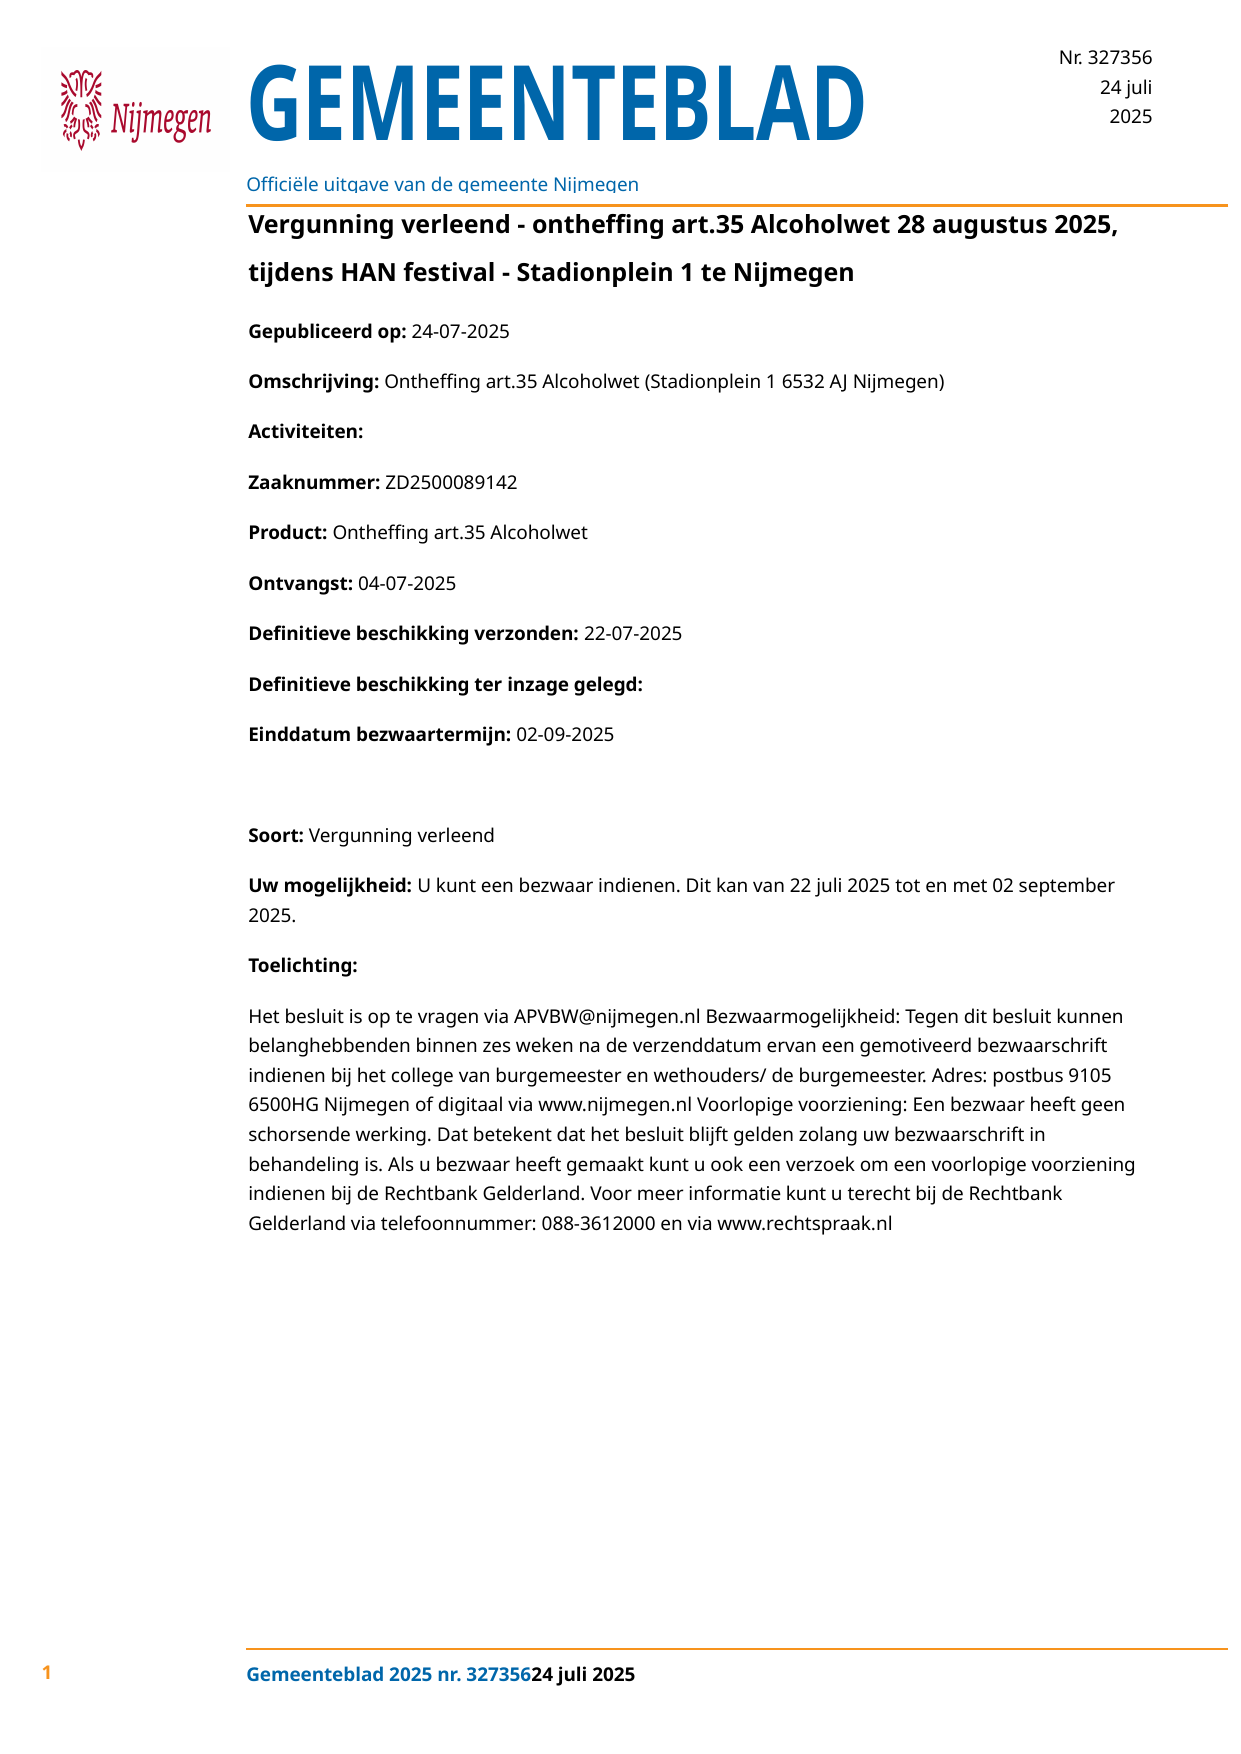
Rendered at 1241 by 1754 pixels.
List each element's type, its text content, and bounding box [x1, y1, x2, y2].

text Definitieve beschikking ter inzage gelegd: [248, 671, 1152, 697]
text Activiteiten: [248, 419, 1152, 444]
picture [41, 47, 231, 172]
text Einddatum bezwaartermijn: 02-09-2025 [248, 721, 1152, 747]
text Soort: Vergunning verleend [248, 822, 1152, 848]
text Toelichting: [248, 952, 1152, 978]
text Product: Ontheffing art.35 Alcoholwet [248, 519, 1152, 545]
text Vergunning verleend - ontheffing art.35 Alcoholwet 28 augustus 2025, tijdens HAN festival - Stadionplein 1 te Nijmegen [248, 207, 1152, 288]
text Omschrijving: Ontheffing art.35 Alcoholwet (Stadionplein 1 6532 AJ Nijmegen) [248, 368, 1152, 394]
text Zaaknummer: ZD2500089142 [248, 469, 1152, 495]
text Definitieve beschikking verzonden: 22-07-2025 [248, 620, 1152, 646]
text Het besluit is op te vragen via APVBW@nijmegen.nl Bezwaarmogelijkheid: Tegen dit besluit kunnen belanghebbenden binnen zes weken na de verzenddatum ervan een gemotiveerd bezwaarschrift indienen bij het college van burgemeester en wethouders/ de burgemeester. Adres: postbus 9105 6500HG Nijmegen of digitaal via www.nijmegen.nl Voorlopige voorziening: Een bezwaar heeft geen schorsende werking. Dat betekent dat het besluit blijft gelden zolang uw bezwaarschrift in behandeling is. Als u bezwaar heeft gemaakt kunt u ook een verzoek om een voorlopige voorziening indienen bij de Rechtbank Gelderland. Voor meer informatie kunt u terecht bij de Rechtbank Gelderland via telefoonnummer: 088-3612000 en via www.rechtspraak.nl [248, 1003, 1152, 1236]
text Uw mogelijkheid: U kunt een bezwaar indienen. Dit kan van 22 juli 2025 tot en met 02 september 2025. [248, 872, 1152, 928]
text Ontvangst: 04-07-2025 [248, 570, 1152, 596]
text Gepubliceerd op: 24-07-2025 [248, 318, 1152, 344]
